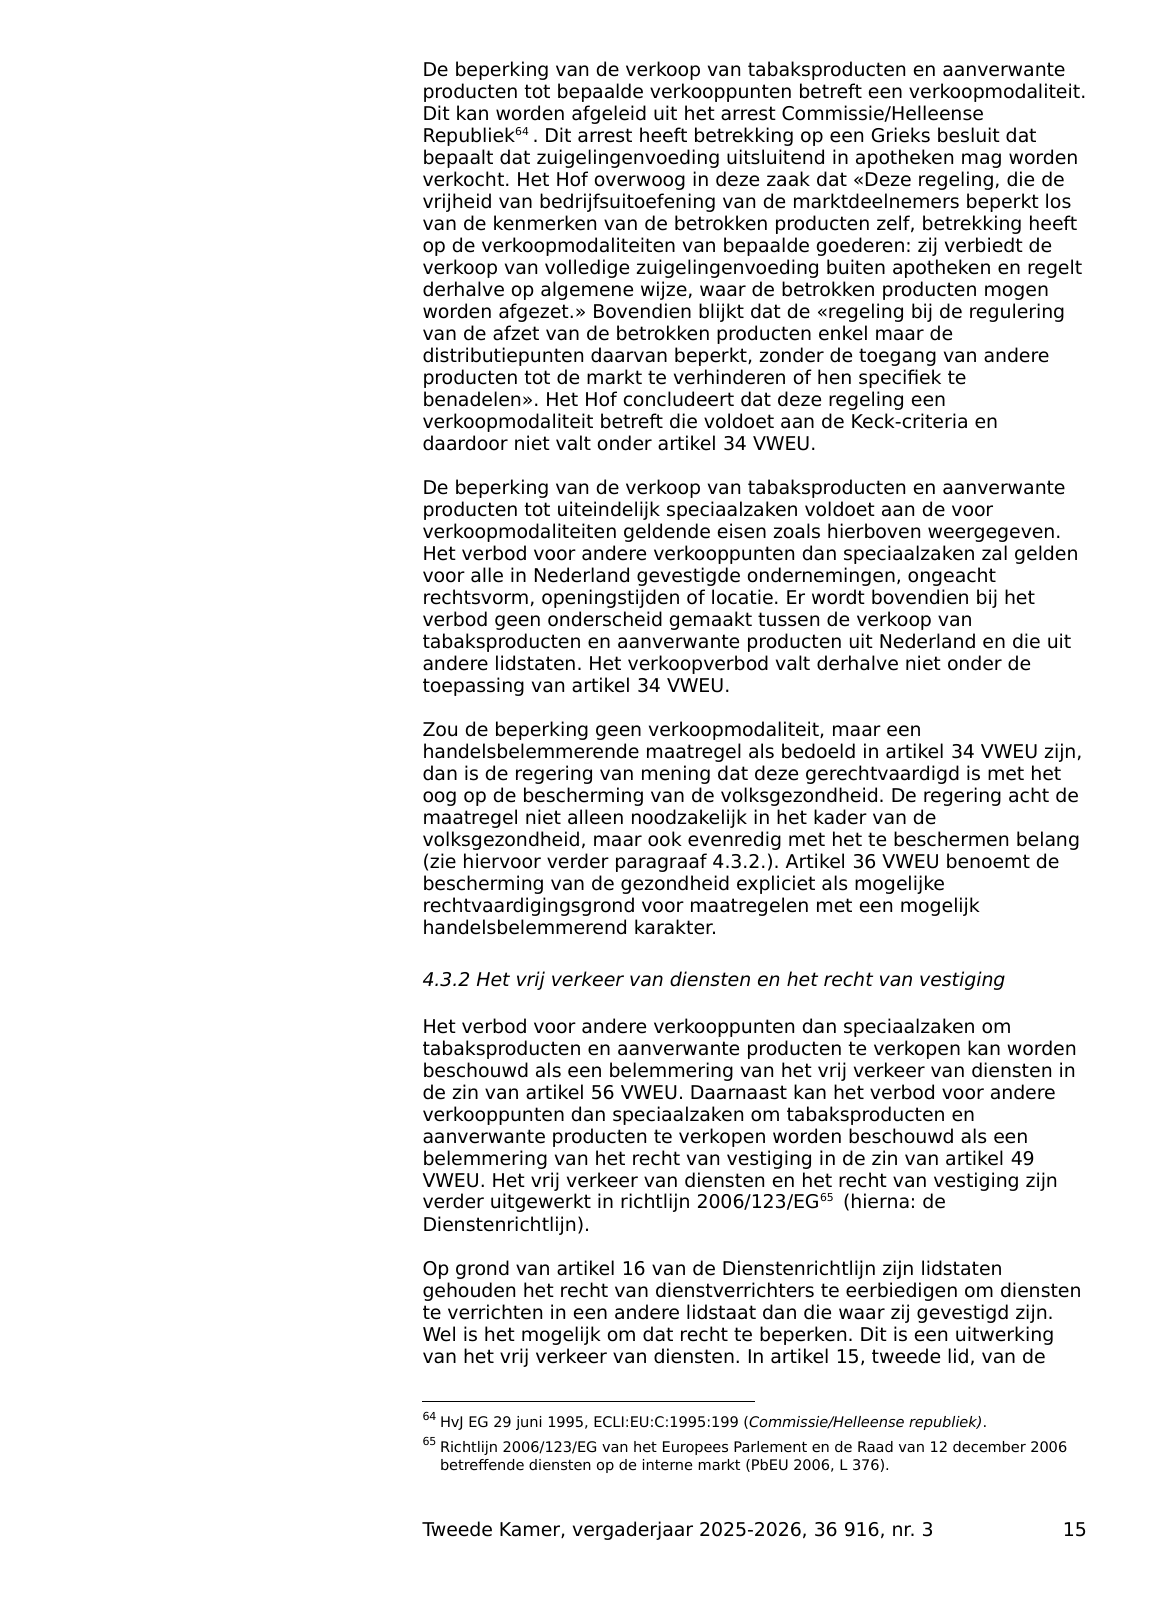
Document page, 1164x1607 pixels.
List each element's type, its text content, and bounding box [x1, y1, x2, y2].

text Op grond van artikel 16 van de Dienstenrichtlijn zijn lidstaten gehouden het recht van dienstverrichters te eerbiedigen om diensten te verrichten in een andere lidstaat dan die waar zij gevestigd zijn. Wel is het mogelijk om dat recht te beperken. Dit is een uitwerking van het vrij verkeer van diensten. In artikel 15, tweede lid, van de [422, 1258, 1087, 1367]
text Het verbod voor andere verkooppunten dan speciaalzaken om tabaksproducten en aanverwante producten te verkopen kan worden beschouwd als een belemmering van het vrij verkeer van diensten in de zin van artikel 56 VWEU. Daarnaast kan het verbod voor andere verkooppunten dan speciaalzaken om tabaksproducten en aanverwante producten te verkopen worden beschouwd als een belemmering van het recht van vestiging in de zin van artikel 49 VWEU. Het vrij verkeer van diensten en het recht van vestiging zijn verder uitgewerkt in richtlijn 2006/123/EG (hierna: de Dienstenrichtlijn). [422, 1016, 1087, 1235]
text De beperking van de verkoop van tabaksproducten en aanverwante producten tot bepaalde verkooppunten betreft een verkoopmodaliteit. Dit kan worden afgeleid uit het arrest Commissie/Helleense Republiek. Dit arrest heeft betrekking op een Grieks besluit dat bepaalt dat zuigelingenvoeding uitsluitend in apotheken mag worden verkocht. Het Hof overwoog in deze zaak dat «Deze regeling, die de vrijheid van bedrijfsuitoefening van de marktdeelnemers beperkt los van de kenmerken van de betrokken producten zelf, betrekking heeft op de verkoopmodaliteiten van bepaalde goederen: zij verbiedt de verkoop van volledige zuigelingenvoeding buiten apotheken en regelt derhalve op algemene wijze, waar de betrokken producten mogen worden afgezet.» Bovendien blijkt dat de «regeling bij de regulering van de afzet van de betrokken producten enkel maar de distributiepunten daarvan beperkt, zonder de toegang van andere producten tot de markt te verhinderen of hen specifiek te benadelen». Het Hof concludeert dat deze regeling een verkoopmodaliteit betreft die voldoet aan de Keck-criteria en daardoor niet valt onder artikel 34 VWEU. [422, 59, 1087, 455]
text Richtlijn 2006/123/EG van het Europees Parlement en de Raad van 12 december 2006 betreffende diensten op de interne markt (PbEU 2006, L 376). [422, 1435, 1087, 1474]
text HvJ EG 29 juni 1995, ECLI:EU:C:1995:199 (Commissie/Helleense republiek). [422, 1410, 1087, 1432]
subtitle 4.3.2 Het vrij verkeer van diensten en het recht van vestiging [422, 969, 1087, 991]
text Zou de beperking geen verkoopmodaliteit, maar een handelsbelemmerende maatregel als bedoeld in artikel 34 VWEU zijn, dan is de regering van mening dat deze gerechtvaardigd is met het oog op de bescherming van de volksgezondheid. De regering acht de maatregel niet alleen noodzakelijk in het kader van de volksgezondheid, maar ook evenredig met het te beschermen belang (zie hiervoor verder paragraaf 4.3.2.). Artikel 36 VWEU benoemt de bescherming van de gezondheid expliciet als mogelijke rechtvaardigingsgrond voor maatregelen met een mogelijk handelsbelemmerend karakter. [422, 719, 1087, 939]
text De beperking van de verkoop van tabaksproducten en aanverwante producten tot uiteindelijk speciaalzaken voldoet aan de voor verkoopmodaliteiten geldende eisen zoals hierboven weergegeven. Het verbod voor andere verkooppunten dan speciaalzaken zal gelden voor alle in Nederland gevestigde ondernemingen, ongeacht rechtsvorm, openingstijden of locatie. Er wordt bovendien bij het verbod geen onderscheid gemaakt tussen de verkoop van tabaksproducten en aanverwante producten uit Nederland en die uit andere lidstaten. Het verkoopverbod valt derhalve niet onder de toepassing van artikel 34 VWEU. [422, 477, 1087, 697]
